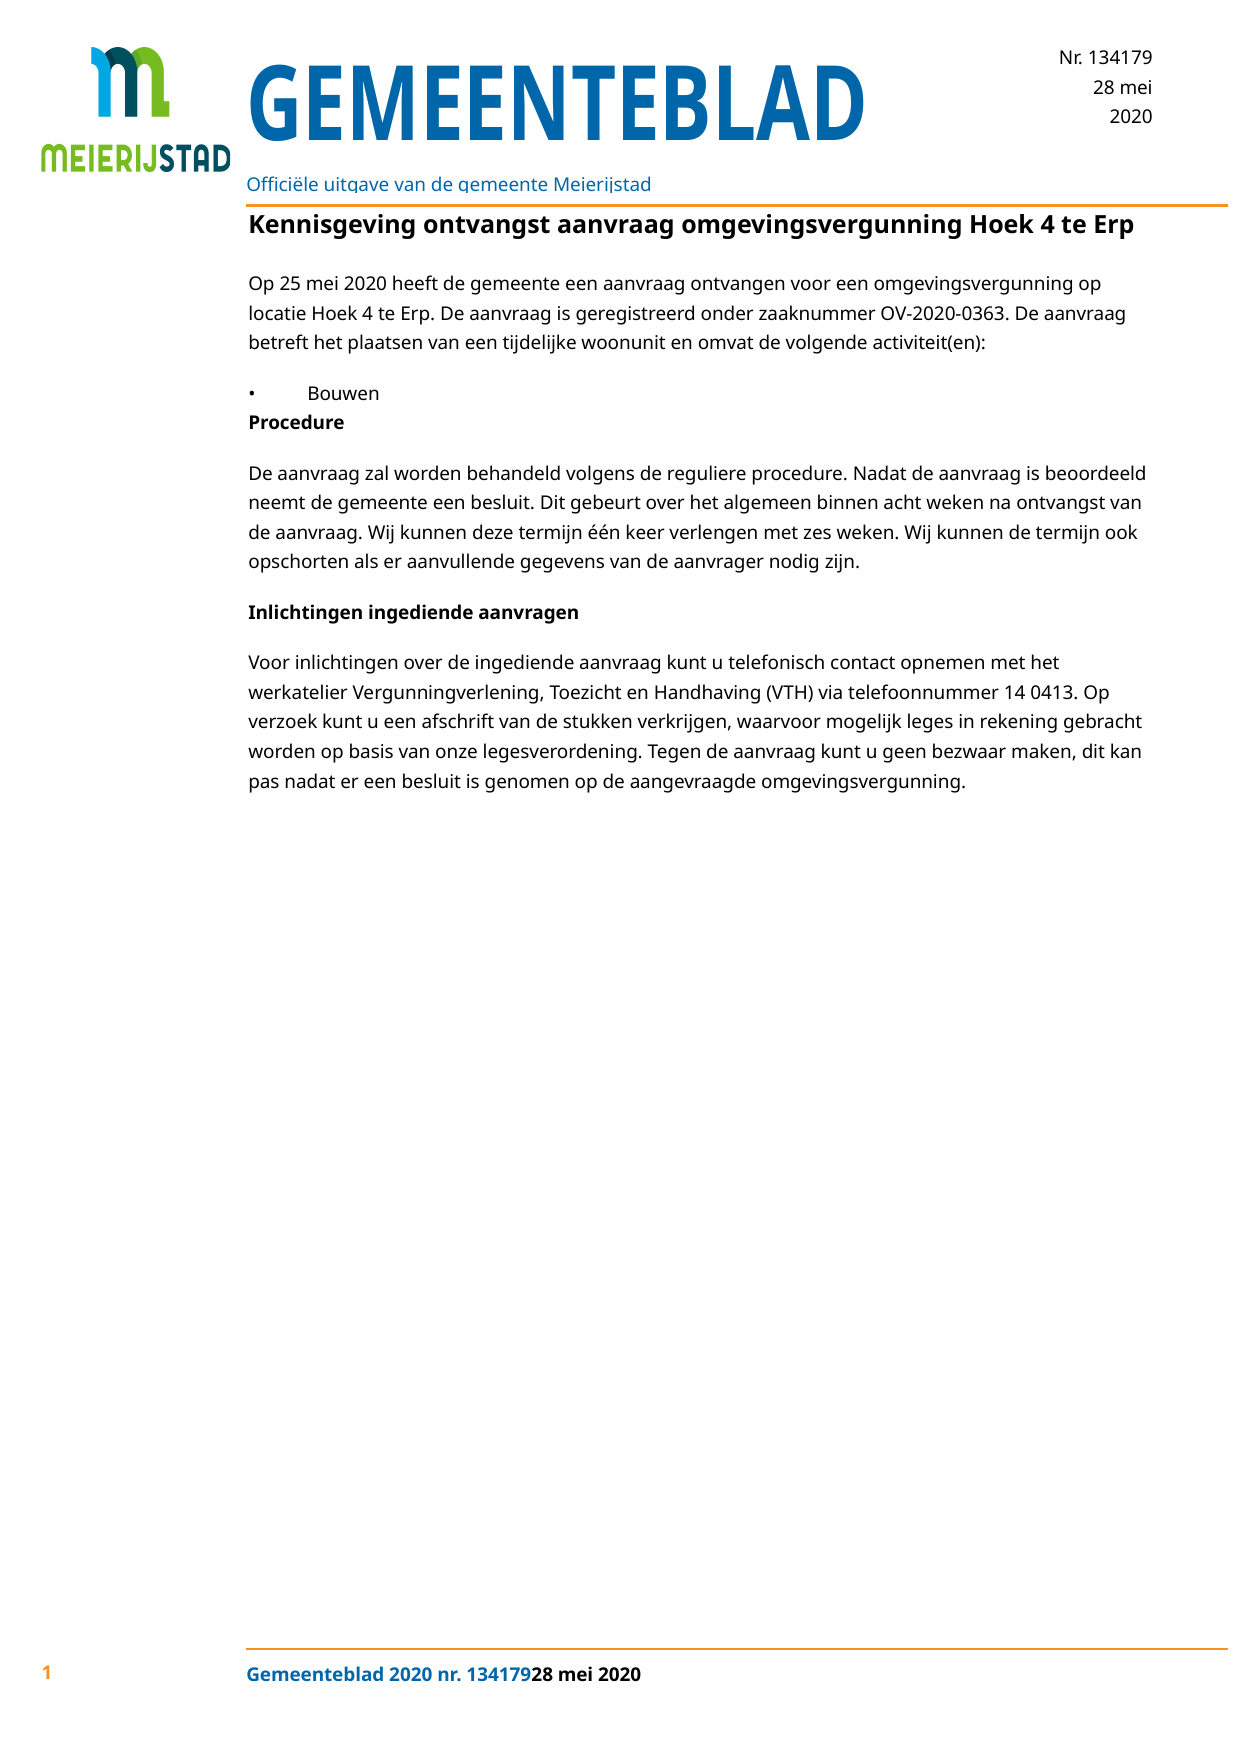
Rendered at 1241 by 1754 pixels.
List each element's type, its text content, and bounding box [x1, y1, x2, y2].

text Procedure [248, 409, 1152, 435]
list Bouwen [248, 380, 1152, 406]
text Inlichtingen ingediende aanvragen [248, 599, 1152, 625]
text De aanvraag zal worden behandeld volgens de reguliere procedure. Nadat de aanvraag is beoordeeld neemt de gemeente een besluit. Dit gebeurt over het algemeen binnen acht weken na ontvangst van de aanvraag. Wij kunnen deze termijn één keer verlengen met zes weken. Wij kunnen de termijn ook opschorten als er aanvullende gegevens van de aanvrager nodig zijn. [248, 460, 1152, 574]
text Voor inlichtingen over de ingediende aanvraag kunt u telefonisch contact opnemen met het werkatelier Vergunningverlening, Toezicht en Handhaving (VTH) via telefoonnummer 14 0413. Op verzoek kunt u een afschrift van de stukken verkrijgen, waarvoor mogelijk leges in rekening gebracht worden op basis van onze legesverordening. Tegen de aanvraag kunt u geen bezwaar maken, dit kan pas nadat er een besluit is genomen op de aangevraagde omgevingsvergunning. [248, 649, 1152, 793]
text Kennisgeving ontvangst aanvraag omgevingsvergunning Hoek 4 te Erp [248, 207, 1152, 241]
picture [41, 47, 231, 172]
text Op 25 mei 2020 heeft de gemeente een aanvraag ontvangen voor een omgevingsvergunning op locatie Hoek 4 te Erp. De aanvraag is geregistreerd onder zaaknummer OV-2020-0363. De aanvraag betreft het plaatsen van een tijdelijke woonunit en omvat de volgende activiteit(en): [248, 270, 1152, 355]
